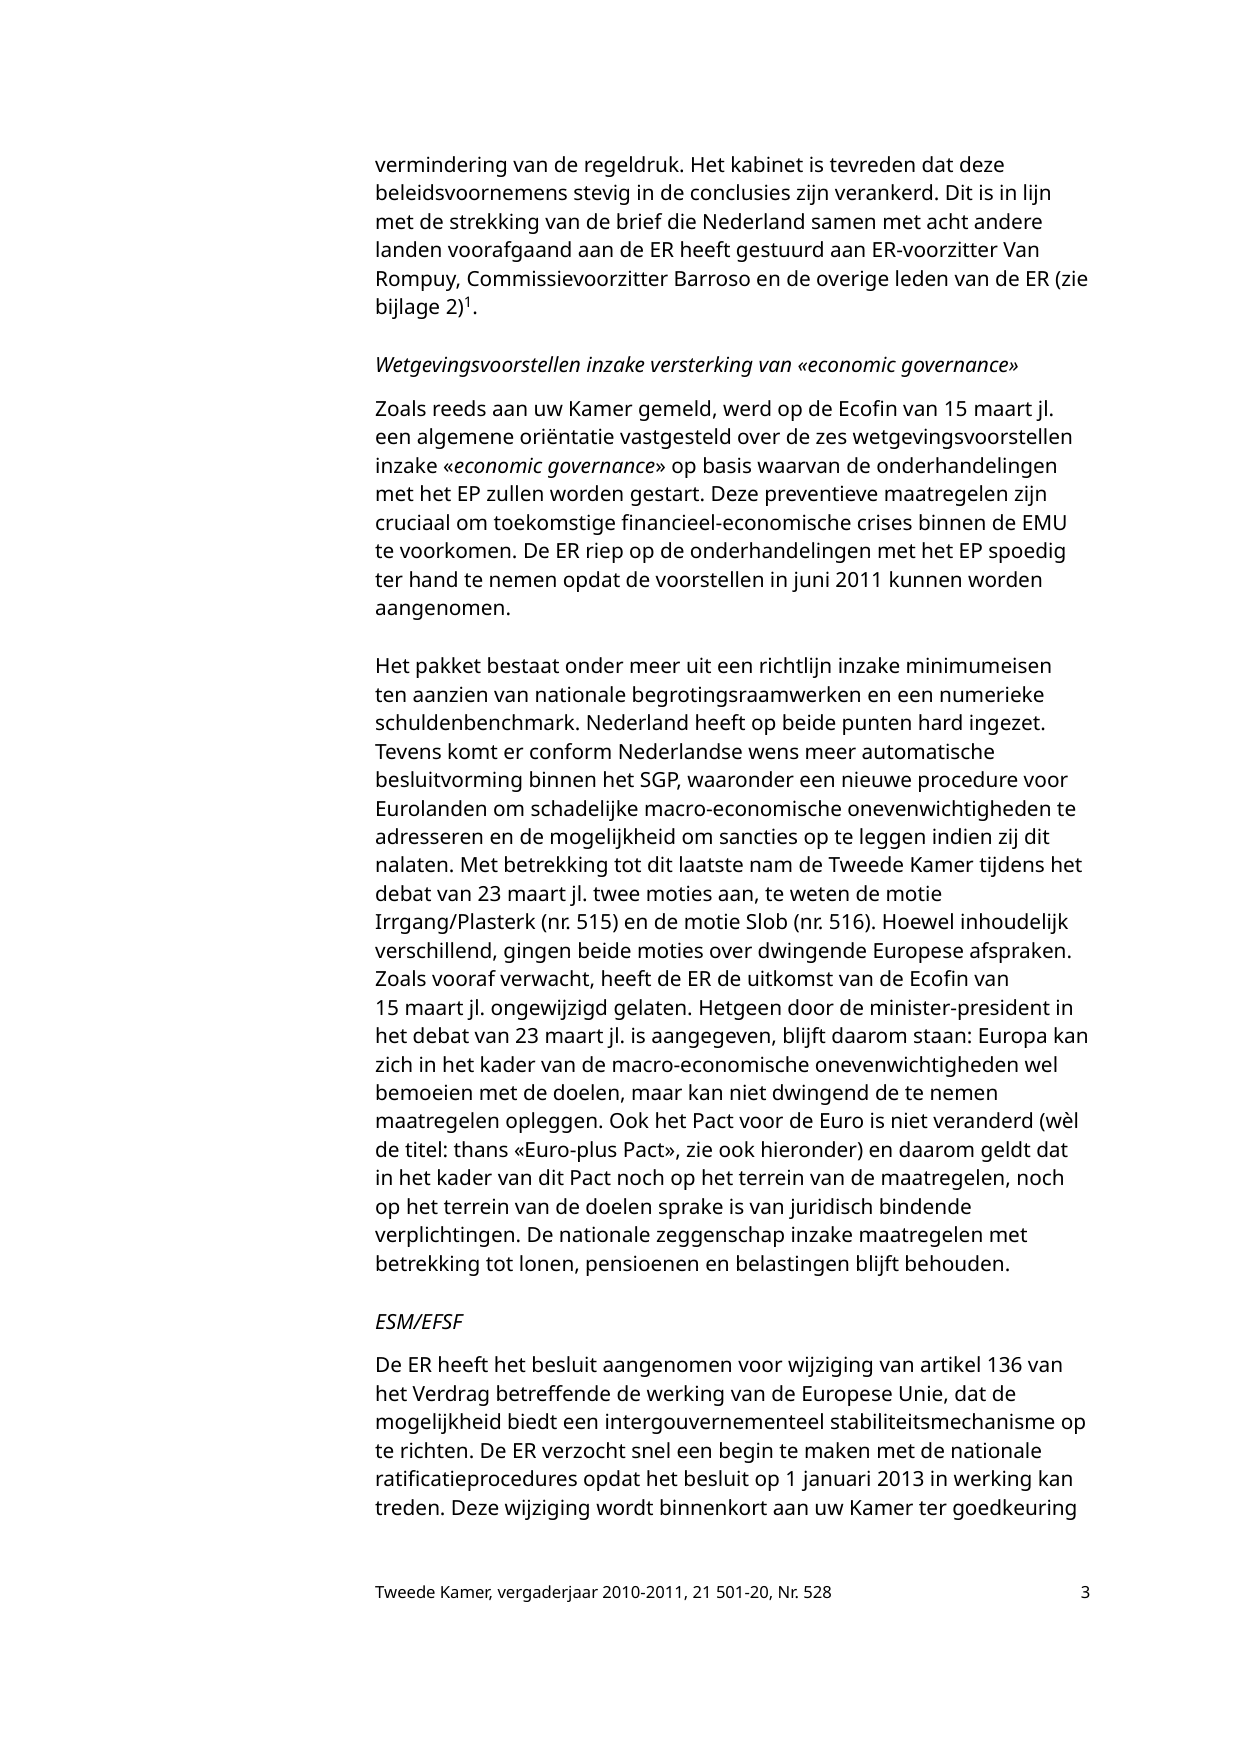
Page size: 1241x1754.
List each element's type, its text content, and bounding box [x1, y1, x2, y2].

text ESM/EFSF [375, 1307, 1090, 1336]
text Zoals reeds aan uw Kamer gemeld, werd op de Ecofin van 15 maart jl. een algemene oriëntatie vastgesteld over de zes wetgevingsvoorstellen inzake «economic governance» op basis waarvan de onderhandelingen met het EP zullen worden gestart. Deze preventieve maatregelen zijn cruciaal om toekomstige financieel-economische crises binnen de EMU te voorkomen. De ER riep op de onderhandelingen met het EP spoedig ter hand te nemen opdat de voorstellen in juni 2011 kunnen worden aangenomen. [375, 394, 1090, 622]
text Wetgevingsvoorstellen inzake versterking van «economic governance» [375, 351, 1090, 379]
text Het pakket bestaat onder meer uit een richtlijn inzake minimumeisen ten aanzien van nationale begrotingsraamwerken en een numerieke schuldenbenchmark. Nederland heeft op beide punten hard ingezet. Tevens komt er conform Nederlandse wens meer automatische besluitvorming binnen het SGP, waaronder een nieuwe procedure voor Eurolanden om schadelijke macro-economische onevenwichtigheden te adresseren en de mogelijkheid om sancties op te leggen indien zij dit nalaten. Met betrekking tot dit laatste nam de Tweede Kamer tijdens het debat van 23 maart jl. twee moties aan, te weten de motie Irrgang/Plasterk (nr. 515) en de motie Slob (nr. 516). Hoewel inhoudelijk verschillend, gingen beide moties over dwingende Europese afspraken. Zoals vooraf verwacht, heeft de ER de uitkomst van de Ecofin van 15 maart jl. ongewijzigd gelaten. Hetgeen door de minister-president in het debat van 23 maart jl. is aangegeven, blijft daarom staan: Europa kan zich in het kader van de macro-economische onevenwichtigheden wel bemoeien met de doelen, maar kan niet dwingend de te nemen maatregelen opleggen. Ook het Pact voor de Euro is niet veranderd (wèl de titel: thans «Euro-plus Pact», zie ook hieronder) en daarom geldt dat in het kader van dit Pact noch op het terrein van de maatregelen, noch op het terrein van de doelen sprake is van juridisch bindende verplichtingen. De nationale zeggenschap inzake maatregelen met betrekking tot lonen, pensioenen en belastingen blijft behouden. [375, 652, 1090, 1277]
text De ER heeft het besluit aangenomen voor wijziging van artikel 136 van het Verdrag betreffende de werking van de Europese Unie, dat de mogelijkheid biedt een intergouvernementeel stabiliteitsmechanisme op te richten. De ER verzocht snel een begin te maken met de nationale ratificatieprocedures opdat het besluit op 1 januari 2013 in werking kan treden. Deze wijziging wordt binnenkort aan uw Kamer ter goedkeuring [375, 1351, 1090, 1521]
text vermindering van de regeldruk. Het kabinet is tevreden dat deze beleidsvoornemens stevig in de conclusies zijn verankerd. Dit is in lijn met de strekking van de brief die Nederland samen met acht andere landen voorafgaand aan de ER heeft gestuurd aan ER-voorzitter Van Rompuy, Commissievoorzitter Barroso en de overige leden van de ER (zie bijlage 2)1. [375, 150, 1090, 321]
